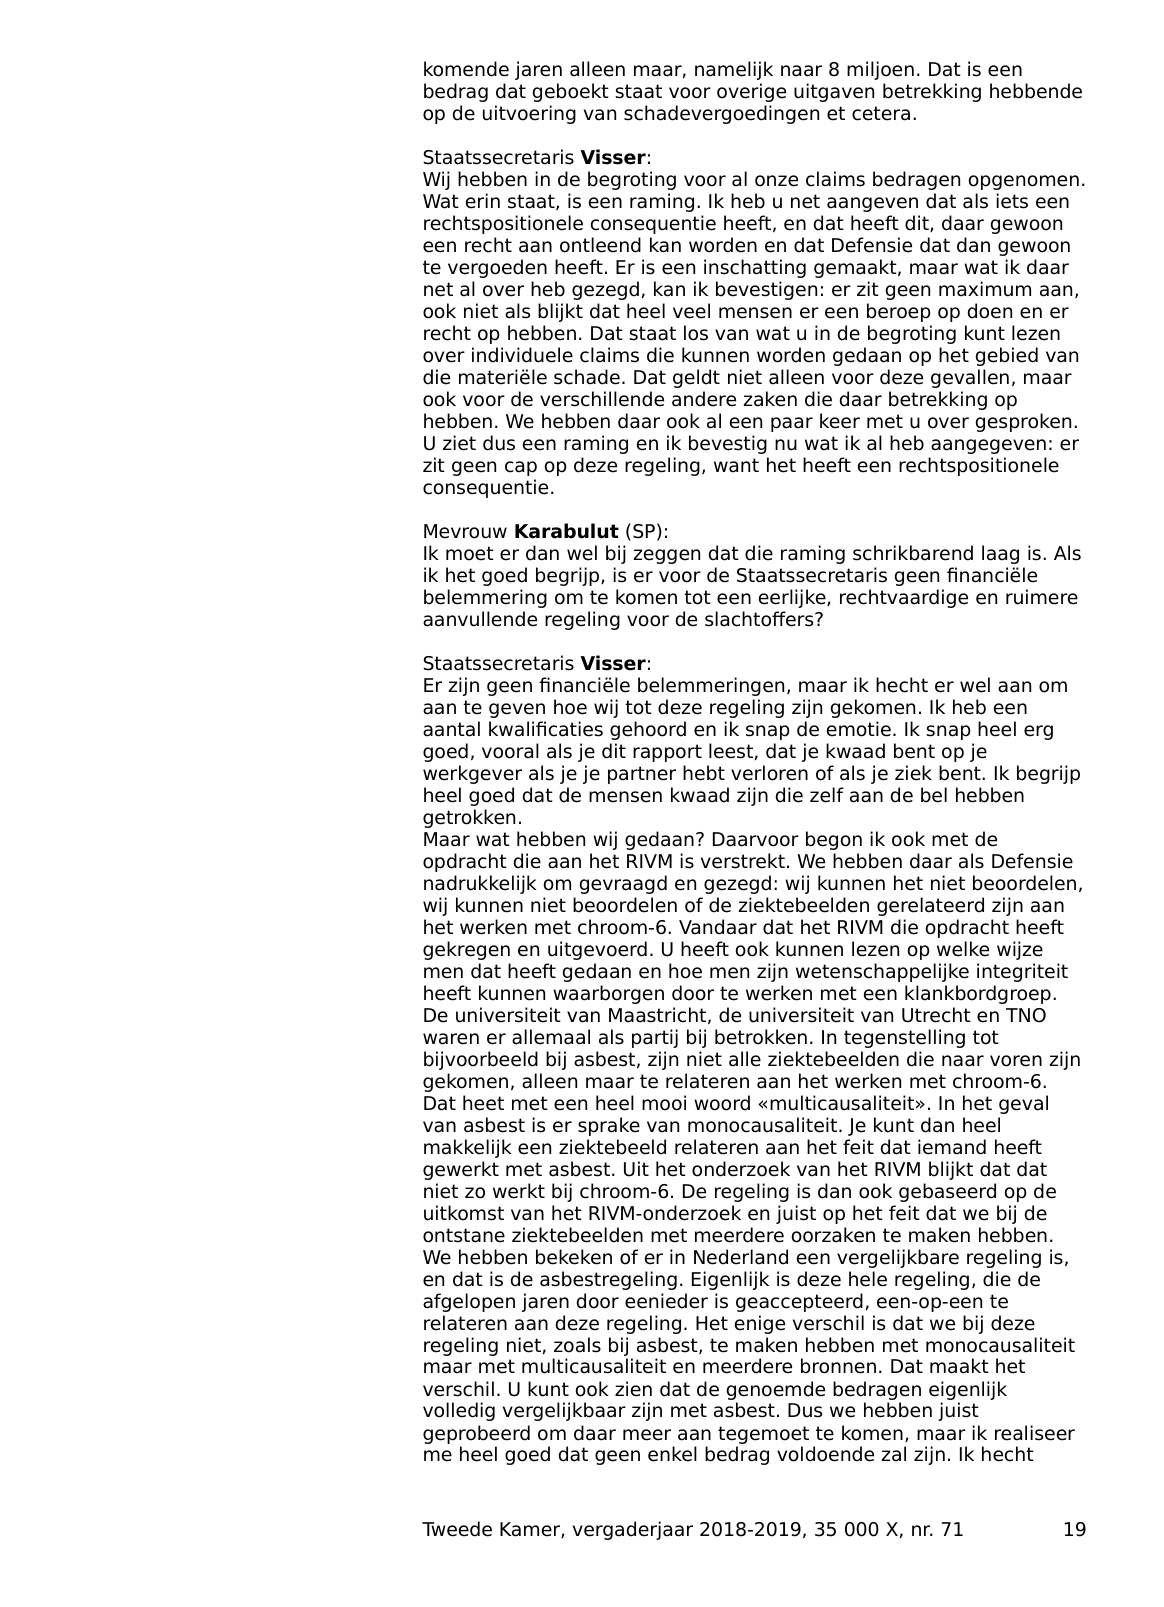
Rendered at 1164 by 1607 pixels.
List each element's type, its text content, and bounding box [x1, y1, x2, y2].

text Er zijn geen financiële belemmeringen, maar ik hecht er wel aan om aan te geven hoe wij tot deze regeling zijn gekomen. Ik heb een aantal kwalificaties gehoord en ik snap de emotie. Ik snap heel erg goed, vooral als je dit rapport leest, dat je kwaad bent op je werkgever als je je partner hebt verloren of als je ziek bent. Ik begrijp heel goed dat de mensen kwaad zijn die zelf aan de bel hebben getrokken. [422, 675, 1087, 829]
text Ik moet er dan wel bij zeggen dat die raming schrikbarend laag is. Als ik het goed begrijp, is er voor de Staatssecretaris geen financiële belemmering om te komen tot een eerlijke, rechtvaardige en ruimere aanvullende regeling voor de slachtoffers? [422, 543, 1087, 631]
text Maar wat hebben wij gedaan? Daarvoor begon ik ook met de opdracht die aan het RIVM is verstrekt. We hebben daar als Defensie nadrukkelijk om gevraagd en gezegd: wij kunnen het niet beoordelen, wij kunnen niet beoordelen of de ziektebeelden gerelateerd zijn aan het werken met chroom-6. Vandaar dat het RIVM die opdracht heeft gekregen en uitgevoerd. U heeft ook kunnen lezen op welke wijze men dat heeft gedaan en hoe men zijn wetenschappelijke integriteit heeft kunnen waarborgen door te werken met een klankbordgroep. [422, 829, 1087, 1005]
text De universiteit van Maastricht, de universiteit van Utrecht en TNO waren er allemaal als partij bij betrokken. In tegenstelling tot bijvoorbeeld bij asbest, zijn niet alle ziektebeelden die naar voren zijn gekomen, alleen maar te relateren aan het werken met chroom-6. Dat heet met een heel mooi woord «multicausaliteit». In het geval van asbest is er sprake van monocausaliteit. Je kunt dan heel makkelijk een ziektebeeld relateren aan het feit dat iemand heeft gewerkt met asbest. Uit het onderzoek van het RIVM blijkt dat dat niet zo werkt bij chroom-6. De regeling is dan ook gebaseerd op de uitkomst van het RIVM-onderzoek en juist op het feit dat we bij de ontstane ziektebeelden met meerdere oorzaken te maken hebben. [422, 1005, 1087, 1247]
text komende jaren alleen maar, namelijk naar 8 miljoen. Dat is een bedrag dat geboekt staat voor overige uitgaven betrekking hebbende op de uitvoering van schadevergoedingen et cetera. [422, 59, 1087, 125]
text Staatssecretaris Visser: [422, 147, 1087, 169]
text Staatssecretaris Visser: [422, 653, 1087, 675]
text Mevrouw Karabulut (SP): [422, 521, 1087, 543]
text Wij hebben in de begroting voor al onze claims bedragen opgenomen. Wat erin staat, is een raming. Ik heb u net aangeven dat als iets een rechtspositionele consequentie heeft, en dat heeft dit, daar gewoon een recht aan ontleend kan worden en dat Defensie dat dan gewoon te vergoeden heeft. Er is een inschatting gemaakt, maar wat ik daar net al over heb gezegd, kan ik bevestigen: er zit geen maximum aan, ook niet als blijkt dat heel veel mensen er een beroep op doen en er recht op hebben. Dat staat los van wat u in de begroting kunt lezen over individuele claims die kunnen worden gedaan op het gebied van die materiële schade. Dat geldt niet alleen voor deze gevallen, maar ook voor de verschillende andere zaken die daar betrekking op hebben. We hebben daar ook al een paar keer met u over gesproken. U ziet dus een raming en ik bevestig nu wat ik al heb aangegeven: er zit geen cap op deze regeling, want het heeft een rechtspositionele consequentie. [422, 169, 1087, 499]
text We hebben bekeken of er in Nederland een vergelijkbare regeling is, en dat is de asbestregeling. Eigenlijk is deze hele regeling, die de afgelopen jaren door eenieder is geaccepteerd, een-op-een te relateren aan deze regeling. Het enige verschil is dat we bij deze regeling niet, zoals bij asbest, te maken hebben met monocausaliteit maar met multicausaliteit en meerdere bronnen. Dat maakt het verschil. U kunt ook zien dat de genoemde bedragen eigenlijk volledig vergelijkbaar zijn met asbest. Dus we hebben juist geprobeerd om daar meer aan tegemoet te komen, maar ik realiseer me heel goed dat geen enkel bedrag voldoende zal zijn. Ik hecht [422, 1247, 1087, 1466]
